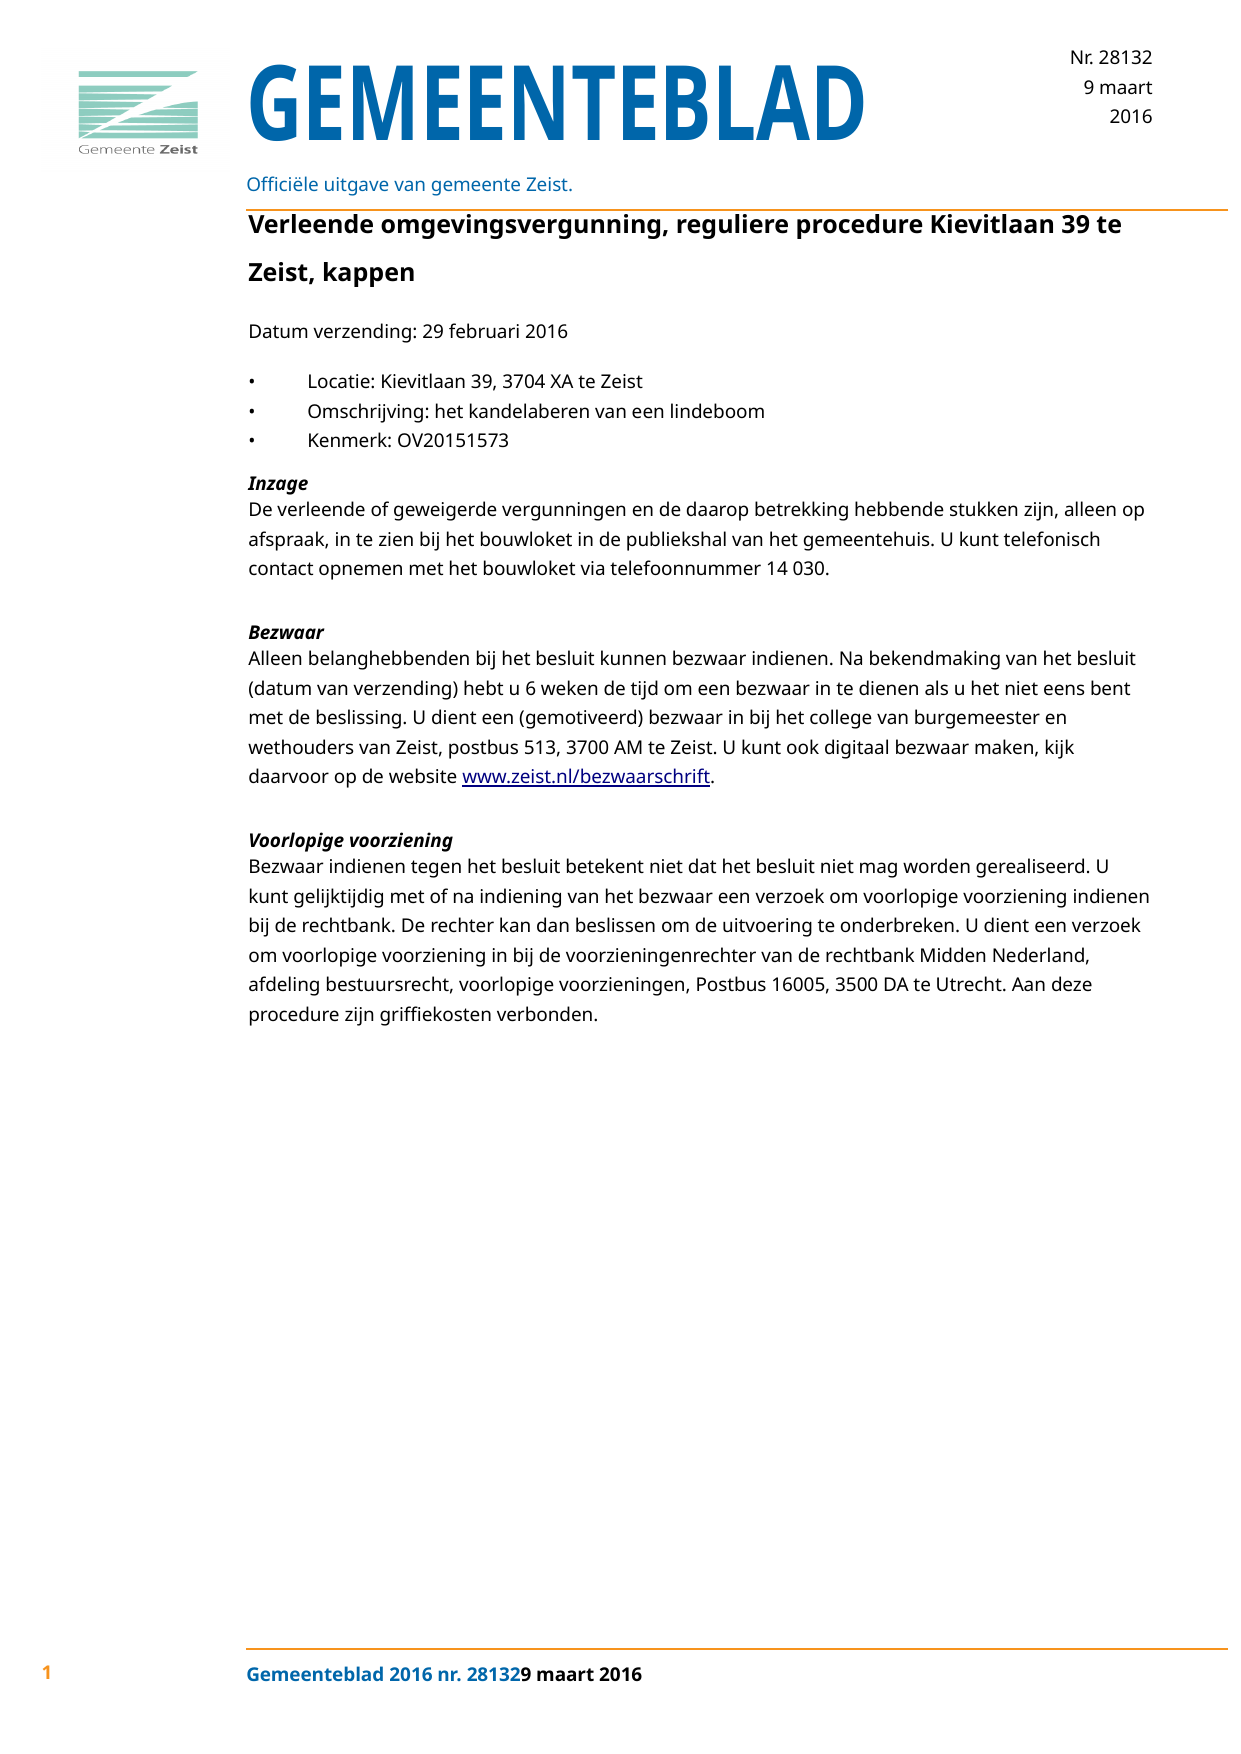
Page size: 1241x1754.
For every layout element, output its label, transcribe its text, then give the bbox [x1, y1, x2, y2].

text Voorlopige voorziening [248, 827, 1152, 853]
text Alleen belanghebbenden bij het besluit kunnen bezwaar indienen. Na bekendmaking van het besluit (datum van verzending) hebt u 6 weken de tijd om een bezwaar in te dienen als u het niet eens bent met de beslissing. U dient een (gemotiveerd) bezwaar in bij het college van burgemeester en wethouders van Zeist, postbus 513, 3700 AM te Zeist. U kunt ook digitaal bezwaar maken, kijk daarvoor op de website www.zeist.nl/bezwaarschrift. [248, 645, 1152, 789]
list Omschrijving: het kandelaberen van een lindeboom [248, 398, 1152, 424]
text Verleende omgevingsvergunning, reguliere procedure Kievitlaan 39 te Zeist, kappen [248, 211, 1152, 288]
text Bezwaar [248, 619, 1152, 645]
text Datum verzending: 29 februari 2016 [248, 318, 1152, 344]
list Locatie: Kievitlaan 39, 3704 XA te Zeist [248, 368, 1152, 394]
text Inzage [248, 471, 1152, 496]
text Bezwaar indienen tegen het besluit betekent niet dat het besluit niet mag worden gerealiseerd. U kunt gelijktijdig met of na indiening van het bezwaar een verzoek om voorlopige voorziening indienen bij de rechtbank. De rechter kan dan beslissen om de uitvoering te onderbreken. U dient een verzoek om voorlopige voorziening in bij de voorzieningenrechter van de rechtbank Midden Nederland, afdeling bestuursrecht, voorlopige voorzieningen, Postbus 16005, 3500 DA te Utrecht. Aan deze procedure zijn griffiekosten verbonden. [248, 853, 1152, 1027]
picture [41, 47, 231, 172]
list Kenmerk: OV20151573 [248, 427, 1152, 453]
text De verleende of geweigerde vergunningen en de daarop betrekking hebbende stukken zijn, alleen op afspraak, in te zien bij het bouwloket in de publiekshal van het gemeentehuis. U kunt telefonisch contact opnemen met het bouwloket via telefoonnummer 14 030. [248, 496, 1152, 581]
